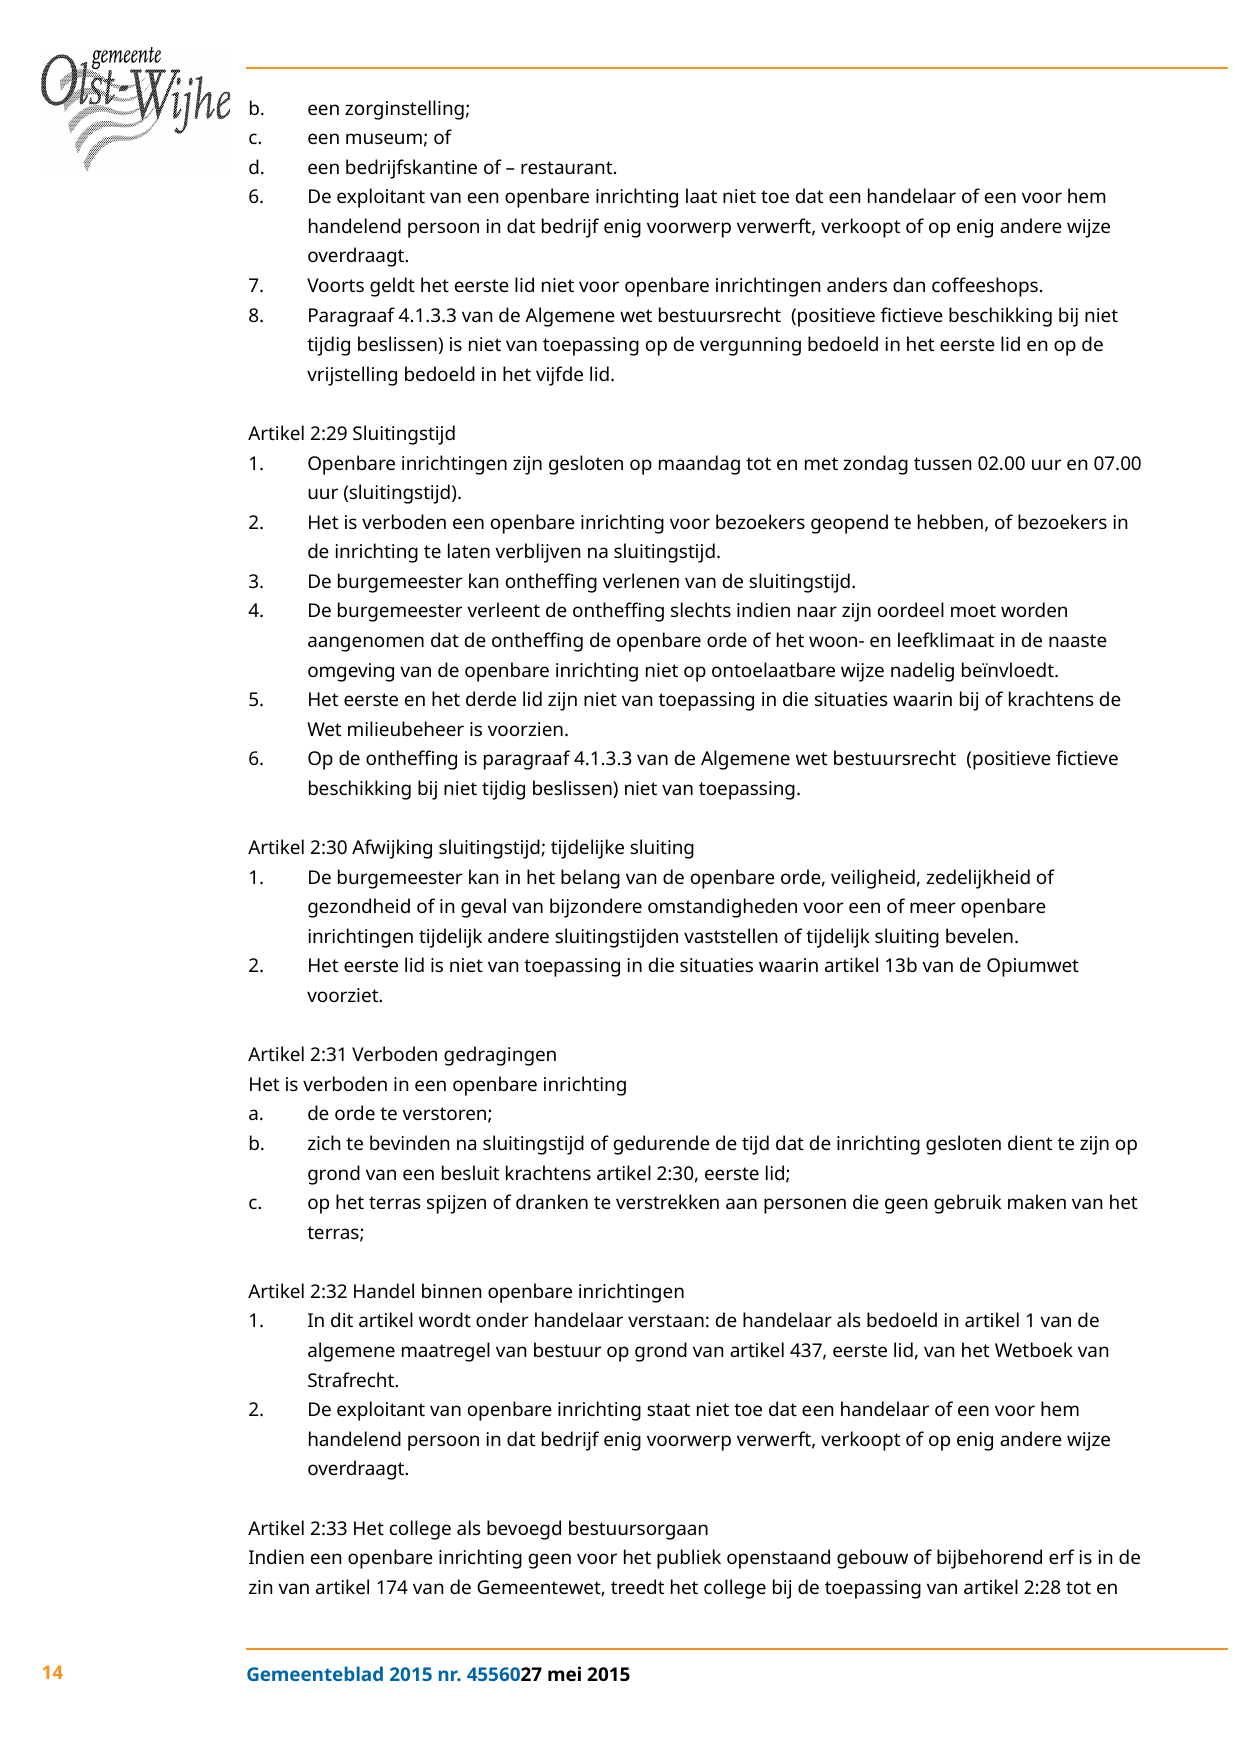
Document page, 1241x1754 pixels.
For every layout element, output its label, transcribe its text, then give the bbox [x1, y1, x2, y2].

list een bedrijfskantine of – restaurant. [248, 154, 1152, 180]
list Openbare inrichtingen zijn gesloten op maandag tot en met zondag tussen 02.00 uur en 07.00 uur (sluitingstijd). [248, 450, 1152, 505]
list Paragraaf 4.1.3.3 van de Algemene wet bestuursrecht (positieve fictieve beschikking bij niet tijdig beslissen) is niet van toepassing op de vergunning bedoeld in het eerste lid en op de vrijstelling bedoeld in het vijfde lid. [248, 302, 1152, 387]
list Op de ontheffing is paragraaf 4.1.3.3 van de Algemene wet bestuursrecht (positieve fictieve beschikking bij niet tijdig beslissen) niet van toepassing. [248, 746, 1152, 801]
list Voorts geldt het eerste lid niet voor openbare inrichtingen anders dan coffeeshops. [248, 272, 1152, 298]
text Het is verboden in een openbare inrichting [248, 1071, 1152, 1097]
list Het eerste lid is niet van toepassing in die situaties waarin artikel 13b van de Opiumwet voorziet. [248, 953, 1152, 1008]
list In dit artikel wordt onder handelaar verstaan: de handelaar als bedoeld in artikel 1 van de algemene maatregel van bestuur op grond van artikel 437, eerste lid, van het Wetboek van Strafrecht. [248, 1308, 1152, 1393]
text Artikel 2:31 Verboden gedragingen [248, 1041, 1152, 1067]
list De exploitant van een openbare inrichting laat niet toe dat een handelaar of een voor hem handelend persoon in dat bedrijf enig voorwerp verwerft, verkoopt of op enig andere wijze overdraagt. [248, 183, 1152, 268]
list De burgemeester verleent de ontheffing slechts indien naar zijn oordeel moet worden aangenomen dat de ontheffing de openbare orde of het woon- en leefklimaat in de naaste omgeving van de openbare inrichting niet op ontoelaatbare wijze nadelig beïnvloedt. [248, 598, 1152, 683]
picture [41, 47, 231, 172]
text Artikel 2:30 Afwijking sluitingstijd; tijdelijke sluiting [248, 834, 1152, 860]
list De exploitant van openbare inrichting staat niet toe dat een handelaar of een voor hem handelend persoon in dat bedrijf enig voorwerp verwerft, verkoopt of op enig andere wijze overdraagt. [248, 1396, 1152, 1481]
list op het terras spijzen of dranken te verstrekken aan personen die geen gebruik maken van het terras; [248, 1189, 1152, 1245]
list De burgemeester kan in het belang van de openbare orde, veiligheid, zedelijkheid of gezondheid of in geval van bijzondere omstandigheden voor een of meer openbare inrichtingen tijdelijk andere sluitingstijden vaststellen of tijdelijk sluiting bevelen. [248, 864, 1152, 949]
text Artikel 2:32 Handel binnen openbare inrichtingen [248, 1278, 1152, 1304]
list de orde te verstoren; [248, 1101, 1152, 1126]
list Het is verboden een openbare inrichting voor bezoekers geopend te hebben, of bezoekers in de inrichting te laten verblijven na sluitingstijd. [248, 509, 1152, 564]
list een museum; of [248, 124, 1152, 150]
text Indien een openbare inrichting geen voor het publiek openstaand gebouw of bijbehorend erf is in de zin van artikel 174 van de Gemeentewet, treedt het college bij de toepassing van artikel 2:28 tot en [248, 1544, 1152, 1600]
list zich te bevinden na sluitingstijd of gedurende de tijd dat de inrichting gesloten dient te zijn op grond van een besluit krachtens artikel 2:30, eerste lid; [248, 1130, 1152, 1186]
list een zorginstelling; [248, 95, 1152, 121]
list De burgemeester kan ontheffing verlenen van de sluitingstijd. [248, 568, 1152, 594]
text Artikel 2:29 Sluitingstijd [248, 420, 1152, 446]
list Het eerste en het derde lid zijn niet van toepassing in die situaties waarin bij of krachtens de Wet milieubeheer is voorzien. [248, 686, 1152, 742]
text Artikel 2:33 Het college als bevoegd bestuursorgaan [248, 1515, 1152, 1541]
